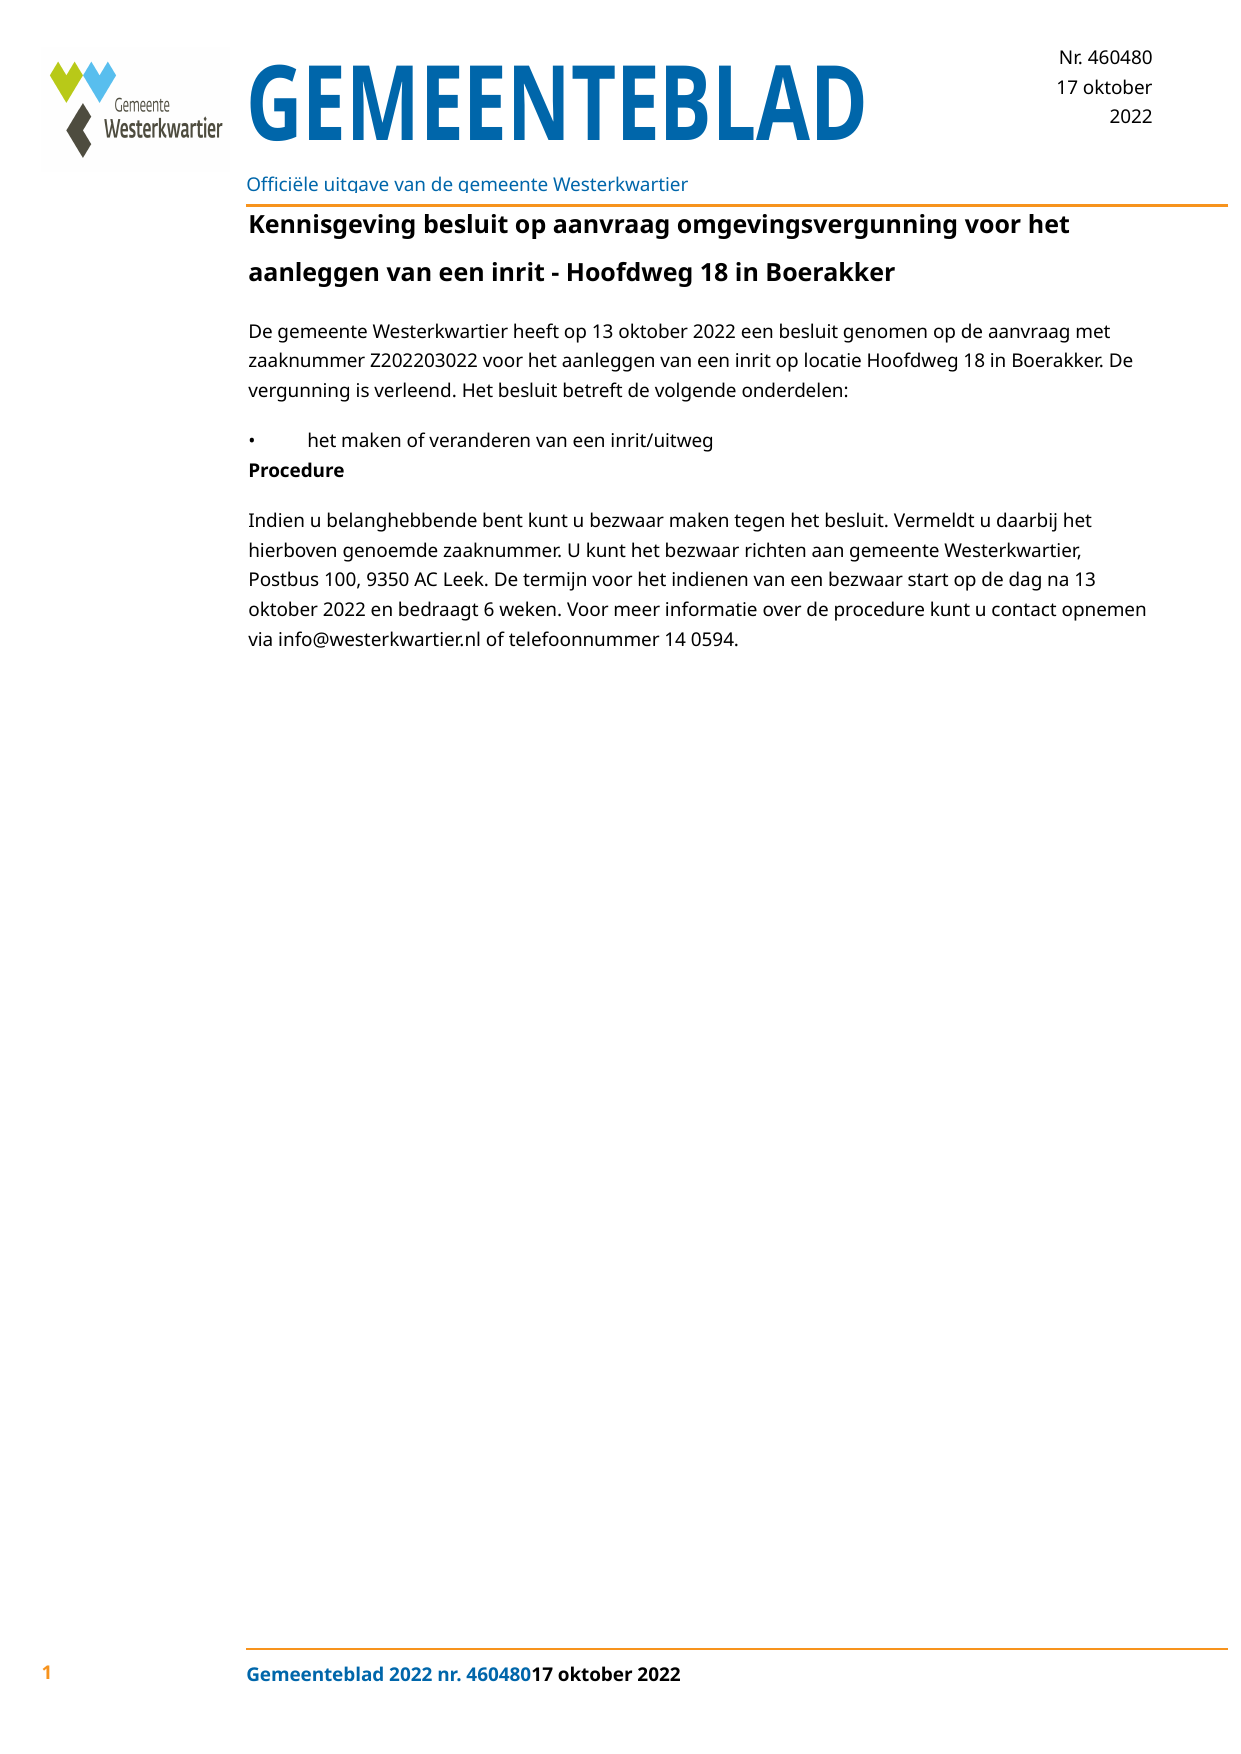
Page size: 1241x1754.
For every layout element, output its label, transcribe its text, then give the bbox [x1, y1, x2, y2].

text Kennisgeving besluit op aanvraag omgevingsvergunning voor het aanleggen van een inrit - Hoofdweg 18 in Boerakker [248, 207, 1152, 288]
list het maken of veranderen van een inrit/uitweg [248, 427, 1152, 453]
text Procedure [248, 457, 1152, 483]
text De gemeente Westerkwartier heeft op 13 oktober 2022 een besluit genomen op de aanvraag met zaaknummer Z202203022 voor het aanleggen van een inrit op locatie Hoofdweg 18 in Boerakker. De vergunning is verleend. Het besluit betreft de volgende onderdelen: [248, 318, 1152, 403]
picture [41, 47, 231, 172]
text Indien u belanghebbende bent kunt u bezwaar maken tegen het besluit. Vermeldt u daarbij het hierboven genoemde zaaknummer. U kunt het bezwaar richten aan gemeente Westerkwartier, Postbus 100, 9350 AC Leek. De termijn voor het indienen van een bezwaar start op de dag na 13 oktober 2022 en bedraagt 6 weken. Voor meer informatie over de procedure kunt u contact opnemen via info@westerkwartier.nl of telefoonnummer 14 0594. [248, 507, 1152, 652]
